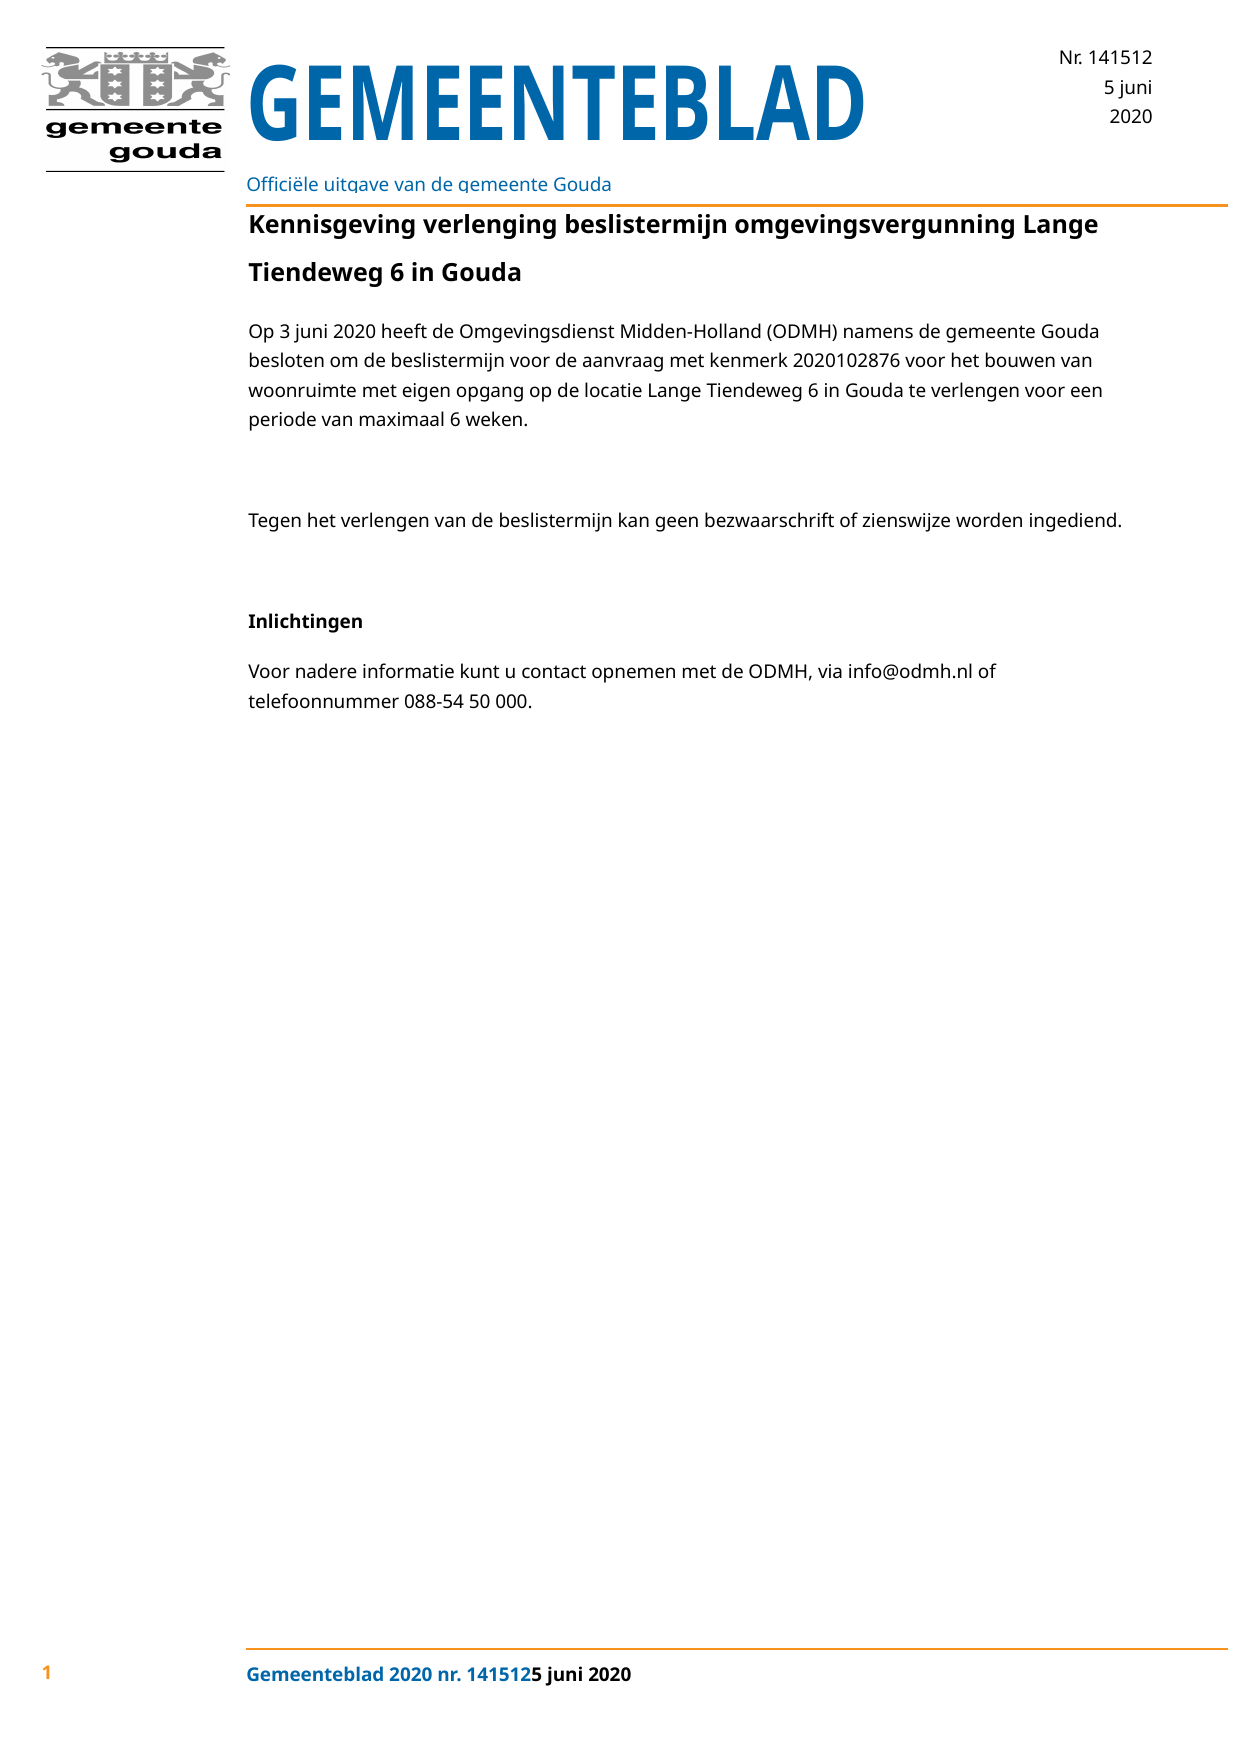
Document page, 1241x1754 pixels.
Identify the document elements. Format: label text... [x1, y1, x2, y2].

text Op 3 juni 2020 heeft de Omgevingsdienst Midden-Holland (ODMH) namens de gemeente Gouda besloten om de beslistermijn voor de aanvraag met kenmerk 2020102876 voor het bouwen van woonruimte met eigen opgang op de locatie Lange Tiendeweg 6 in Gouda te verlengen voor een periode van maximaal 6 weken. [248, 318, 1152, 432]
text Kennisgeving verlenging beslistermijn omgevingsvergunning Lange Tiendeweg 6 in Gouda [248, 207, 1152, 288]
text Tegen het verlengen van de beslistermijn kan geen bezwaarschrift of zienswijze worden ingediend. [248, 507, 1152, 533]
text Voor nadere informatie kunt u contact opnemen met de ODMH, via info@odmh.nl of telefoonnummer 088-54 50 000. [248, 659, 1152, 714]
picture [41, 47, 231, 172]
text Inlichtingen [248, 608, 1152, 634]
